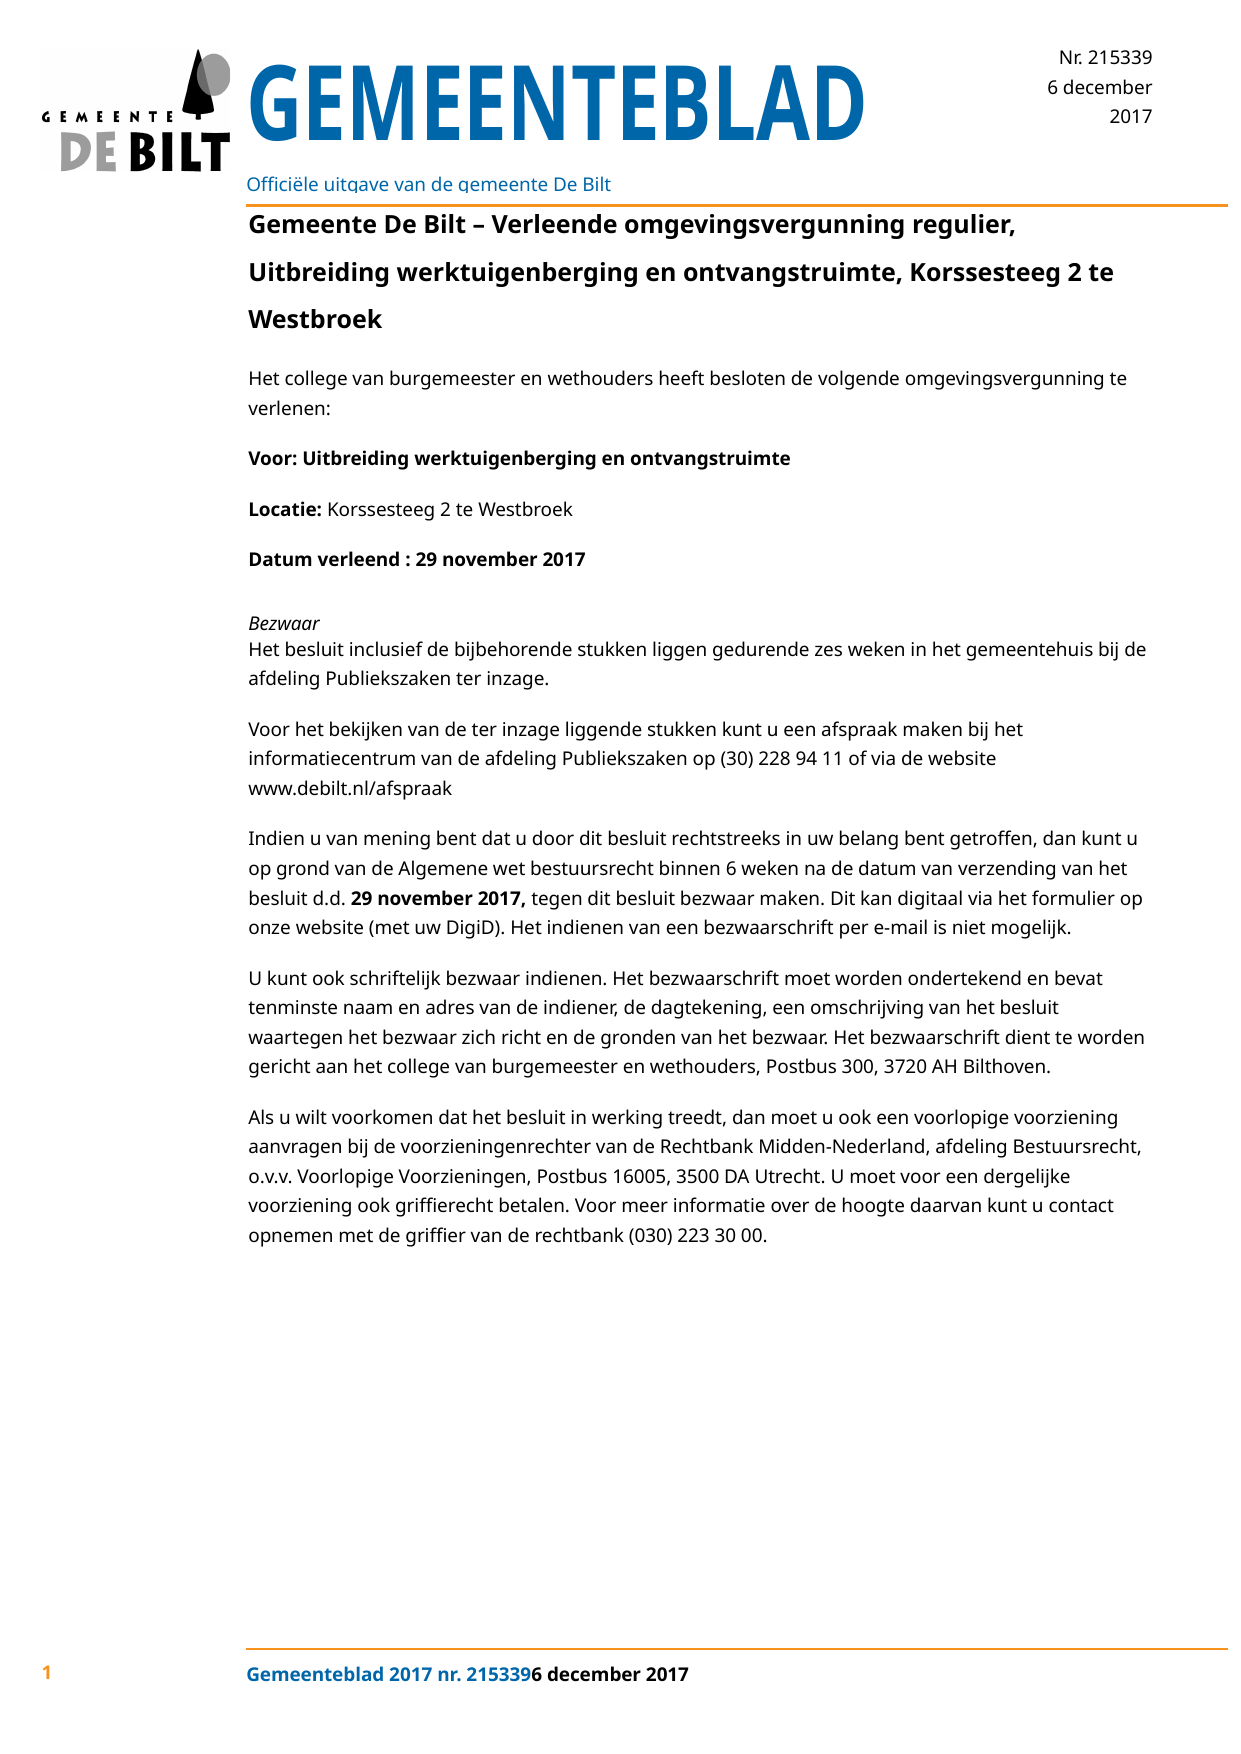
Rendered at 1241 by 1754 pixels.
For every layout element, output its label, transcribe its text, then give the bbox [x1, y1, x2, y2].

text Bezwaar [248, 610, 1152, 636]
text Het besluit inclusief de bijbehorende stukken liggen gedurende zes weken in het gemeentehuis bij de afdeling Publiekszaken ter inzage. [248, 636, 1152, 691]
text Voor het bekijken van de ter inzage liggende stukken kunt u een afspraak maken bij het informatiecentrum van de afdeling Publiekszaken op (30) 228 94 11 of via de website www.debilt.nl/afspraak [248, 716, 1152, 801]
text Als u wilt voorkomen dat het besluit in werking treedt, dan moet u ook een voorlopige voorziening aanvragen bij de voorzieningenrechter van de Rechtbank Midden-Nederland, afdeling Bestuursrecht, o.v.v. Voorlopige Voorzieningen, Postbus 16005, 3500 DA Utrecht. U moet voor een dergelijke voorziening ook griffierecht betalen. Voor meer informatie over de hoogte daarvan kunt u contact opnemen met de griffier van de rechtbank (030) 223 30 00. [248, 1104, 1152, 1248]
text Het college van burgemeester en wethouders heeft besloten de volgende omgevingsvergunning te verlenen: [248, 366, 1152, 421]
picture [41, 47, 231, 172]
text Datum verleend : 29 november 2017 [248, 546, 1152, 572]
text Voor: Uitbreiding werktuigenberging en ontvangstruimte [248, 446, 1152, 471]
text Indien u van mening bent dat u door dit besluit rechtstreeks in uw belang bent getroffen, dan kunt u op grond van de Algemene wet bestuursrecht binnen 6 weken na de datum van verzending van het besluit d.d. 29 november 2017, tegen dit besluit bezwaar maken. Dit kan digitaal via het formulier op onze website (met uw DigiD). Het indienen van een bezwaarschrift per e-mail is niet mogelijk. [248, 826, 1152, 940]
text Gemeente De Bilt – Verleende omgevingsvergunning regulier, Uitbreiding werktuigenberging en ontvangstruimte, Korssesteeg 2 te Westbroek [248, 207, 1152, 336]
text Locatie: Korssesteeg 2 te Westbroek [248, 496, 1152, 522]
text U kunt ook schriftelijk bezwaar indienen. Het bezwaarschrift moet worden ondertekend en bevat tenminste naam en adres van de indiener, de dagtekening, een omschrijving van het besluit waartegen het bezwaar zich richt en de gronden van het bezwaar. Het bezwaarschrift dient te worden gericht aan het college van burgemeester en wethouders, Postbus 300, 3720 AH Bilthoven. [248, 965, 1152, 1079]
